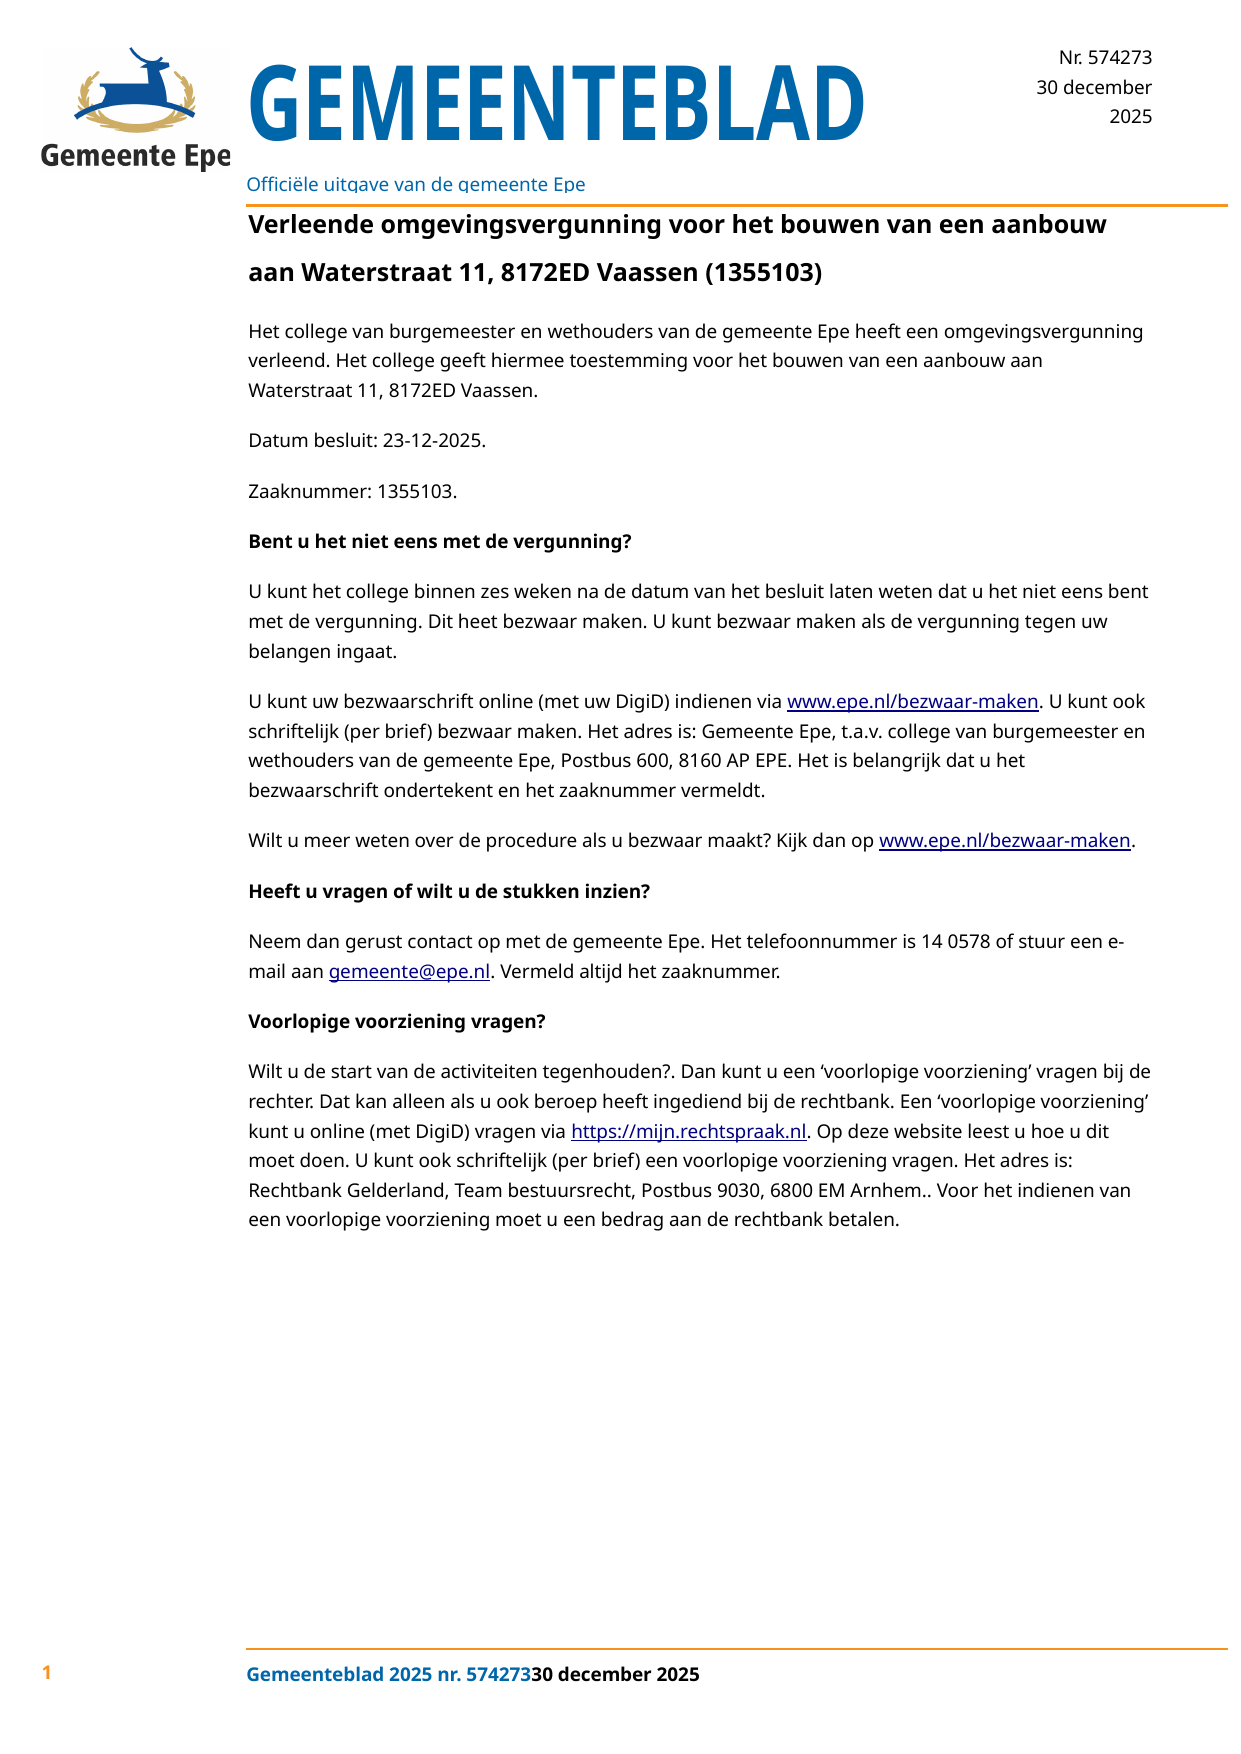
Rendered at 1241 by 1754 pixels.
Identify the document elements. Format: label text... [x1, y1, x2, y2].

text Voorlopige voorziening vragen? [248, 1008, 1152, 1034]
text U kunt uw bezwaarschrift online (met uw DigiD) indienen via www.epe.nl/bezwaar-maken. U kunt ook schriftelijk (per brief) bezwaar maken. Het adres is: Gemeente Epe, t.a.v. college van burgemeester en wethouders van de gemeente Epe, Postbus 600, 8160 AP EPE. Het is belangrijk dat u het bezwaarschrift ondertekent en het zaaknummer vermeldt. [248, 688, 1152, 803]
text Datum besluit: 23-12-2025. [248, 427, 1152, 453]
picture [41, 47, 231, 172]
text U kunt het college binnen zes weken na de datum van het besluit laten weten dat u het niet eens bent met de vergunning. Dit heet bezwaar maken. U kunt bezwaar maken als de vergunning tegen uw belangen ingaat. [248, 579, 1152, 664]
text Wilt u meer weten over de procedure als u bezwaar maakt? Kijk dan op www.epe.nl/bezwaar-maken. [248, 827, 1152, 853]
text Heeft u vragen of wilt u de stukken inzien? [248, 878, 1152, 904]
text Verleende omgevingsvergunning voor het bouwen van een aanbouw aan Waterstraat 11, 8172ED Vaassen (1355103) [248, 207, 1152, 288]
text Wilt u de start van de activiteiten tegenhouden?. Dan kunt u een ‘voorlopige voorziening’ vragen bij de rechter. Dat kan alleen als u ook beroep heeft ingediend bij de rechtbank. Een ‘voorlopige voorziening’ kunt u online (met DigiD) vragen via https://mijn.rechtspraak.nl. Op deze website leest u hoe u dit moet doen. U kunt ook schriftelijk (per brief) een voorlopige voorziening vragen. Het adres is: Rechtbank Gelderland, Team bestuursrecht, Postbus 9030, 6800 EM Arnhem.. Voor het indienen van een voorlopige voorziening moet u een bedrag aan de rechtbank betalen. [248, 1059, 1152, 1232]
text Zaaknummer: 1355103. [248, 478, 1152, 504]
text Bent u het niet eens met de vergunning? [248, 528, 1152, 554]
text Neem dan gerust contact op met de gemeente Epe. Het telefoonnummer is 14 0578 of stuur een e-mail aan gemeente@epe.nl. Vermeld altijd het zaaknummer. [248, 928, 1152, 984]
text Het college van burgemeester en wethouders van de gemeente Epe heeft een omgevingsvergunning verleend. Het college geeft hiermee toestemming voor het bouwen van een aanbouw aan Waterstraat 11, 8172ED Vaassen. [248, 318, 1152, 403]
